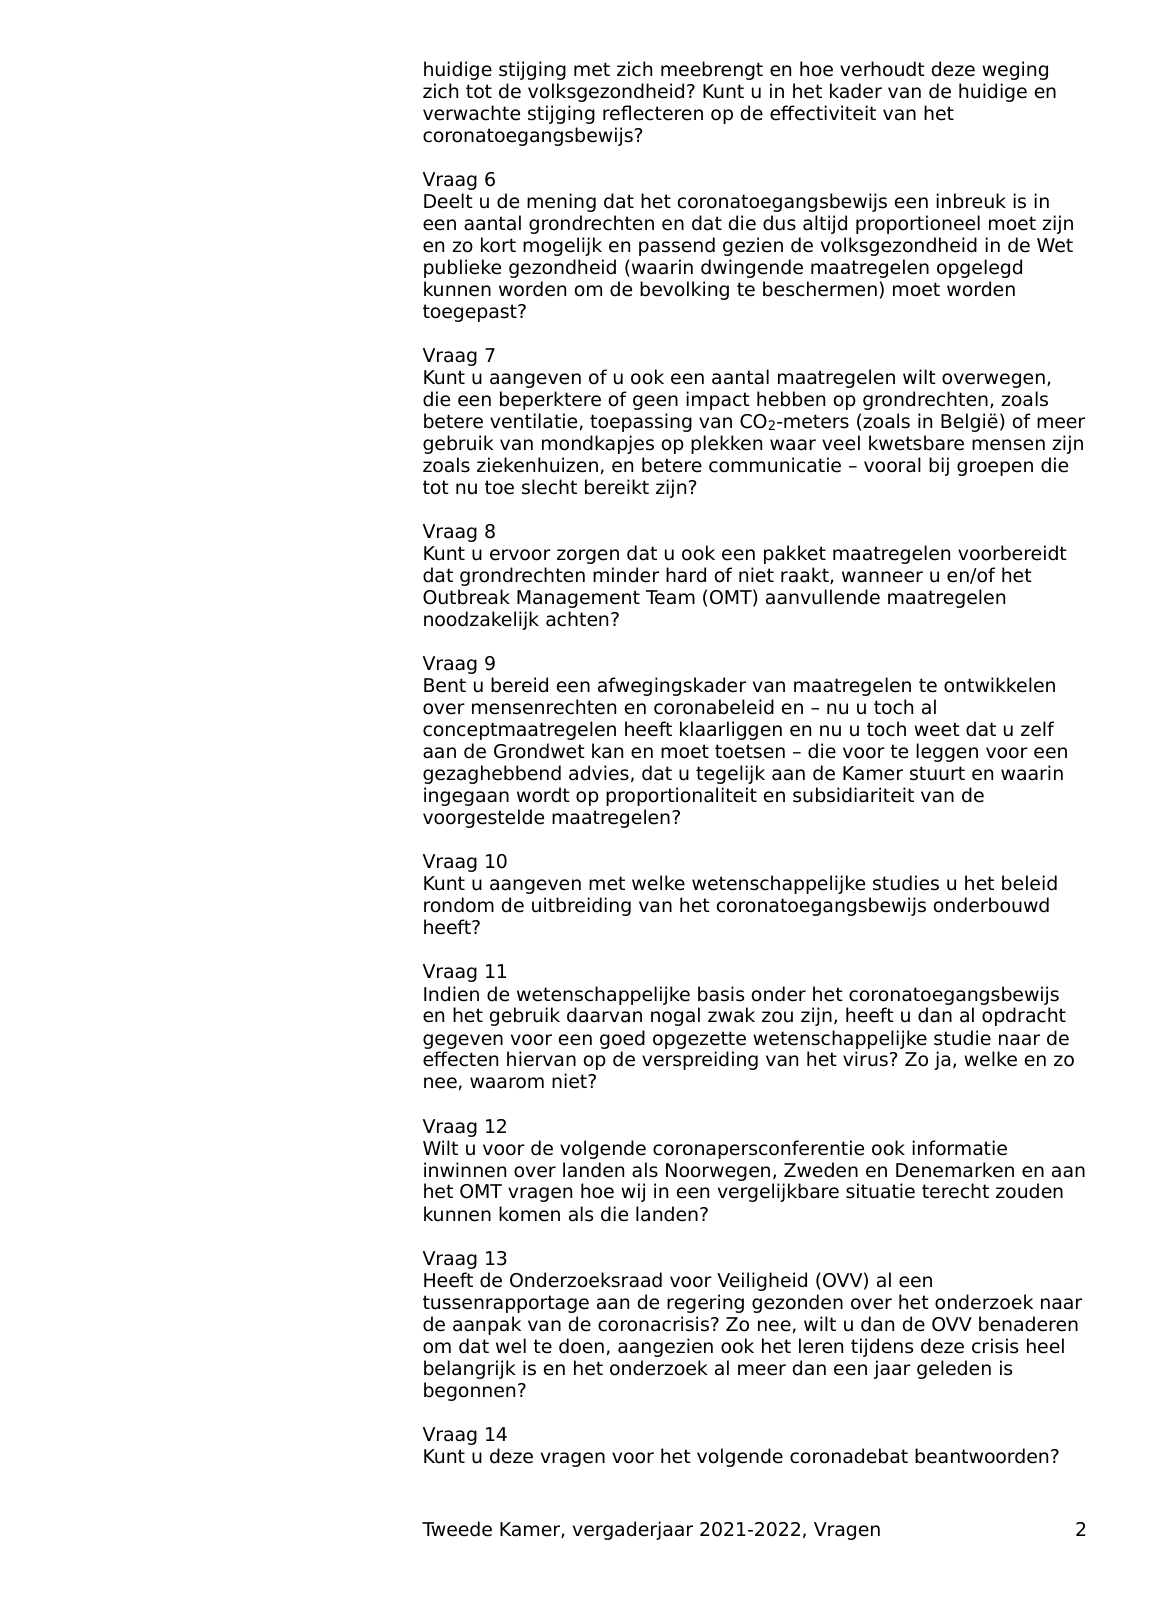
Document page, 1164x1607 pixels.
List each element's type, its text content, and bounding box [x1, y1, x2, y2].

text Kunt u aangeven of u ook een aantal maatregelen wilt overwegen, die een beperktere of geen impact hebben op grondrechten, zoals betere ventilatie, toepassing van CO2-meters (zoals in België) of meer gebruik van mondkapjes op plekken waar veel kwetsbare mensen zijn zoals ziekenhuizen, en betere communicatie – vooral bij groepen die tot nu toe slecht bereikt zijn? [422, 367, 1087, 499]
text Vraag 13 [422, 1248, 1087, 1269]
text Wilt u voor de volgende coronapersconferentie ook informatie inwinnen over landen als Noorwegen, Zweden en Denemarken en aan het OMT vragen hoe wij in een vergelijkbare situatie terecht zouden kunnen komen als die landen? [422, 1137, 1087, 1225]
text Bent u bereid een afwegingskader van maatregelen te ontwikkelen over mensenrechten en coronabeleid en – nu u toch al conceptmaatregelen heeft klaarliggen en nu u toch weet dat u zelf aan de Grondwet kan en moet toetsen – die voor te leggen voor een gezaghebbend advies, dat u tegelijk aan de Kamer stuurt en waarin ingegaan wordt op proportionaliteit en subsidiariteit van de voorgestelde maatregelen? [422, 675, 1087, 829]
text Kunt u aangeven met welke wetenschappelijke studies u het beleid rondom de uitbreiding van het coronatoegangsbewijs onderbouwd heeft? [422, 873, 1087, 939]
text Vraag 9 [422, 653, 1087, 675]
text huidige stijging met zich meebrengt en hoe verhoudt deze weging zich tot de volksgezondheid? Kunt u in het kader van de huidige en verwachte stijging reflecteren op de effectiviteit van het coronatoegangsbewijs? [422, 59, 1087, 147]
text Vraag 10 [422, 851, 1087, 873]
text Vraag 14 [422, 1424, 1087, 1446]
text Vraag 12 [422, 1116, 1087, 1137]
text Vraag 6 [422, 169, 1087, 191]
text Kunt u deze vragen voor het volgende coronadebat beantwoorden? [422, 1446, 1087, 1468]
text Vraag 8 [422, 521, 1087, 543]
text Vraag 11 [422, 961, 1087, 983]
text Vraag 7 [422, 345, 1087, 367]
text Kunt u ervoor zorgen dat u ook een pakket maatregelen voorbereidt dat grondrechten minder hard of niet raakt, wanneer u en/of het Outbreak Management Team (OMT) aanvullende maatregelen noodzakelijk achten? [422, 543, 1087, 631]
text Deelt u de mening dat het coronatoegangsbewijs een inbreuk is in een aantal grondrechten en dat die dus altijd proportioneel moet zijn en zo kort mogelijk en passend gezien de volksgezondheid in de Wet publieke gezondheid (waarin dwingende maatregelen opgelegd kunnen worden om de bevolking te beschermen) moet worden toegepast? [422, 191, 1087, 323]
text Heeft de Onderzoeksraad voor Veiligheid (OVV) al een tussenrapportage aan de regering gezonden over het onderzoek naar de aanpak van de coronacrisis? Zo nee, wilt u dan de OVV benaderen om dat wel te doen, aangezien ook het leren tijdens deze crisis heel belangrijk is en het onderzoek al meer dan een jaar geleden is begonnen? [422, 1269, 1087, 1401]
text Indien de wetenschappelijke basis onder het coronatoegangsbewijs en het gebruik daarvan nogal zwak zou zijn, heeft u dan al opdracht gegeven voor een goed opgezette wetenschappelijke studie naar de effecten hiervan op de verspreiding van het virus? Zo ja, welke en zo nee, waarom niet? [422, 983, 1087, 1093]
